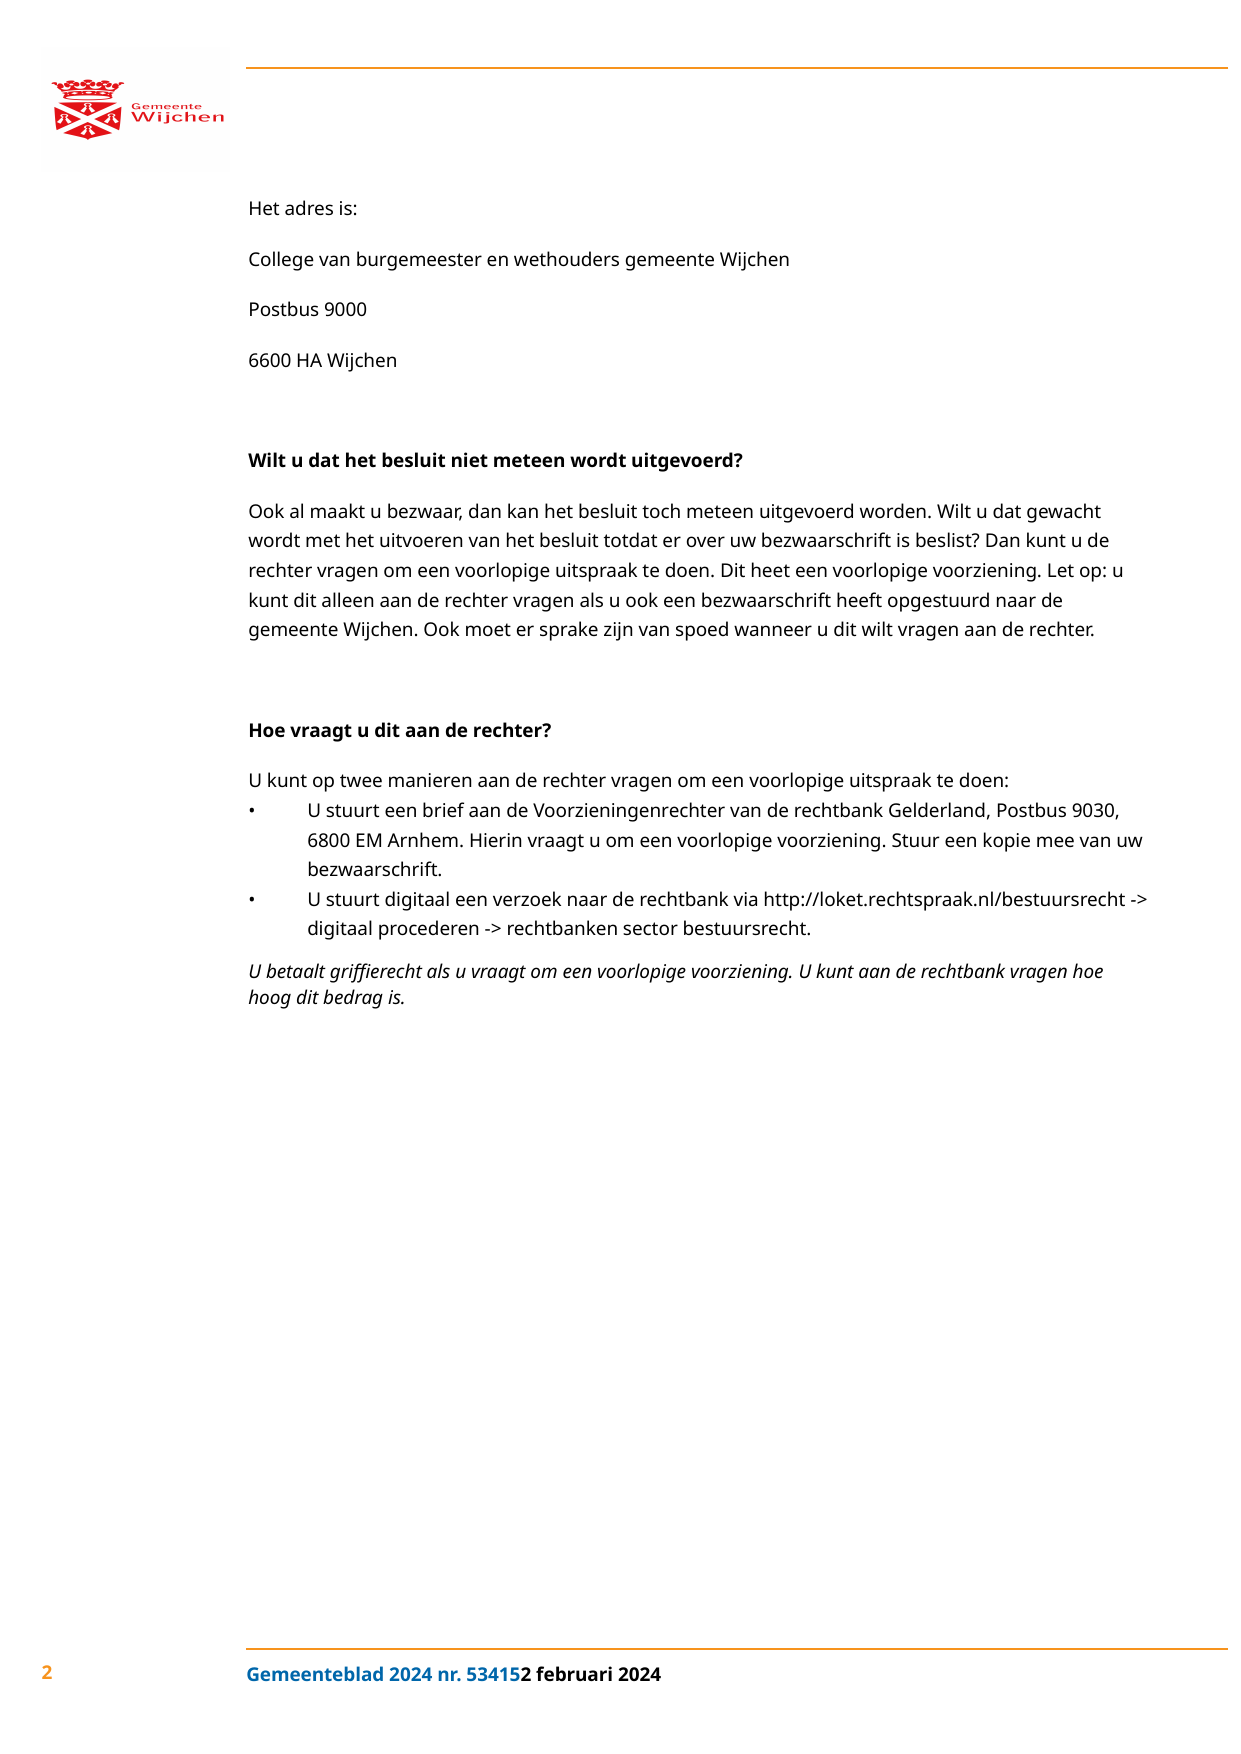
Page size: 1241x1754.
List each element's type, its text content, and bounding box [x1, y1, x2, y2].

text Wilt u dat het besluit niet meteen wordt uitgevoerd? [248, 448, 1152, 473]
text U betaalt griffierecht als u vraagt om een voorlopige voorziening. U kunt aan de rechtbank vragen hoe hoog dit bedrag is. [248, 959, 1152, 1010]
list U stuurt een brief aan de Voorzieningenrechter van de rechtbank Gelderland, Postbus 9030, 6800 EM Arnhem. Hierin vraagt u om een voorlopige voorziening. Stuur een kopie mee van uw bezwaarschrift. [248, 797, 1152, 882]
text Het adres is: [248, 196, 1152, 221]
picture [41, 47, 231, 172]
text College van burgemeester en wethouders gemeente Wijchen [248, 246, 1152, 272]
list U stuurt digitaal een verzoek naar de rechtbank via http://loket.rechtspraak.nl/bestuursrecht -> digitaal procederen -> rechtbanken sector bestuursrecht. [248, 886, 1152, 941]
text Ook al maakt u bezwaar, dan kan het besluit toch meteen uitgevoerd worden. Wilt u dat gewacht wordt met het uitvoeren van het besluit totdat er over uw bezwaarschrift is beslist? Dan kunt u de rechter vragen om een voorlopige uitspraak te doen. Dit heet een voorlopige voorziening. Let op: u kunt dit alleen aan de rechter vragen als u ook een bezwaarschrift heeft opgestuurd naar de gemeente Wijchen. Ook moet er sprake zijn van spoed wanneer u dit wilt vragen aan de rechter. [248, 498, 1152, 642]
text U kunt op twee manieren aan de rechter vragen om een voorlopige uitspraak te doen: [248, 768, 1152, 793]
text Hoe vraagt u dit aan de rechter? [248, 717, 1152, 743]
text 6600 HA Wijchen [248, 347, 1152, 373]
text Postbus 9000 [248, 296, 1152, 322]
